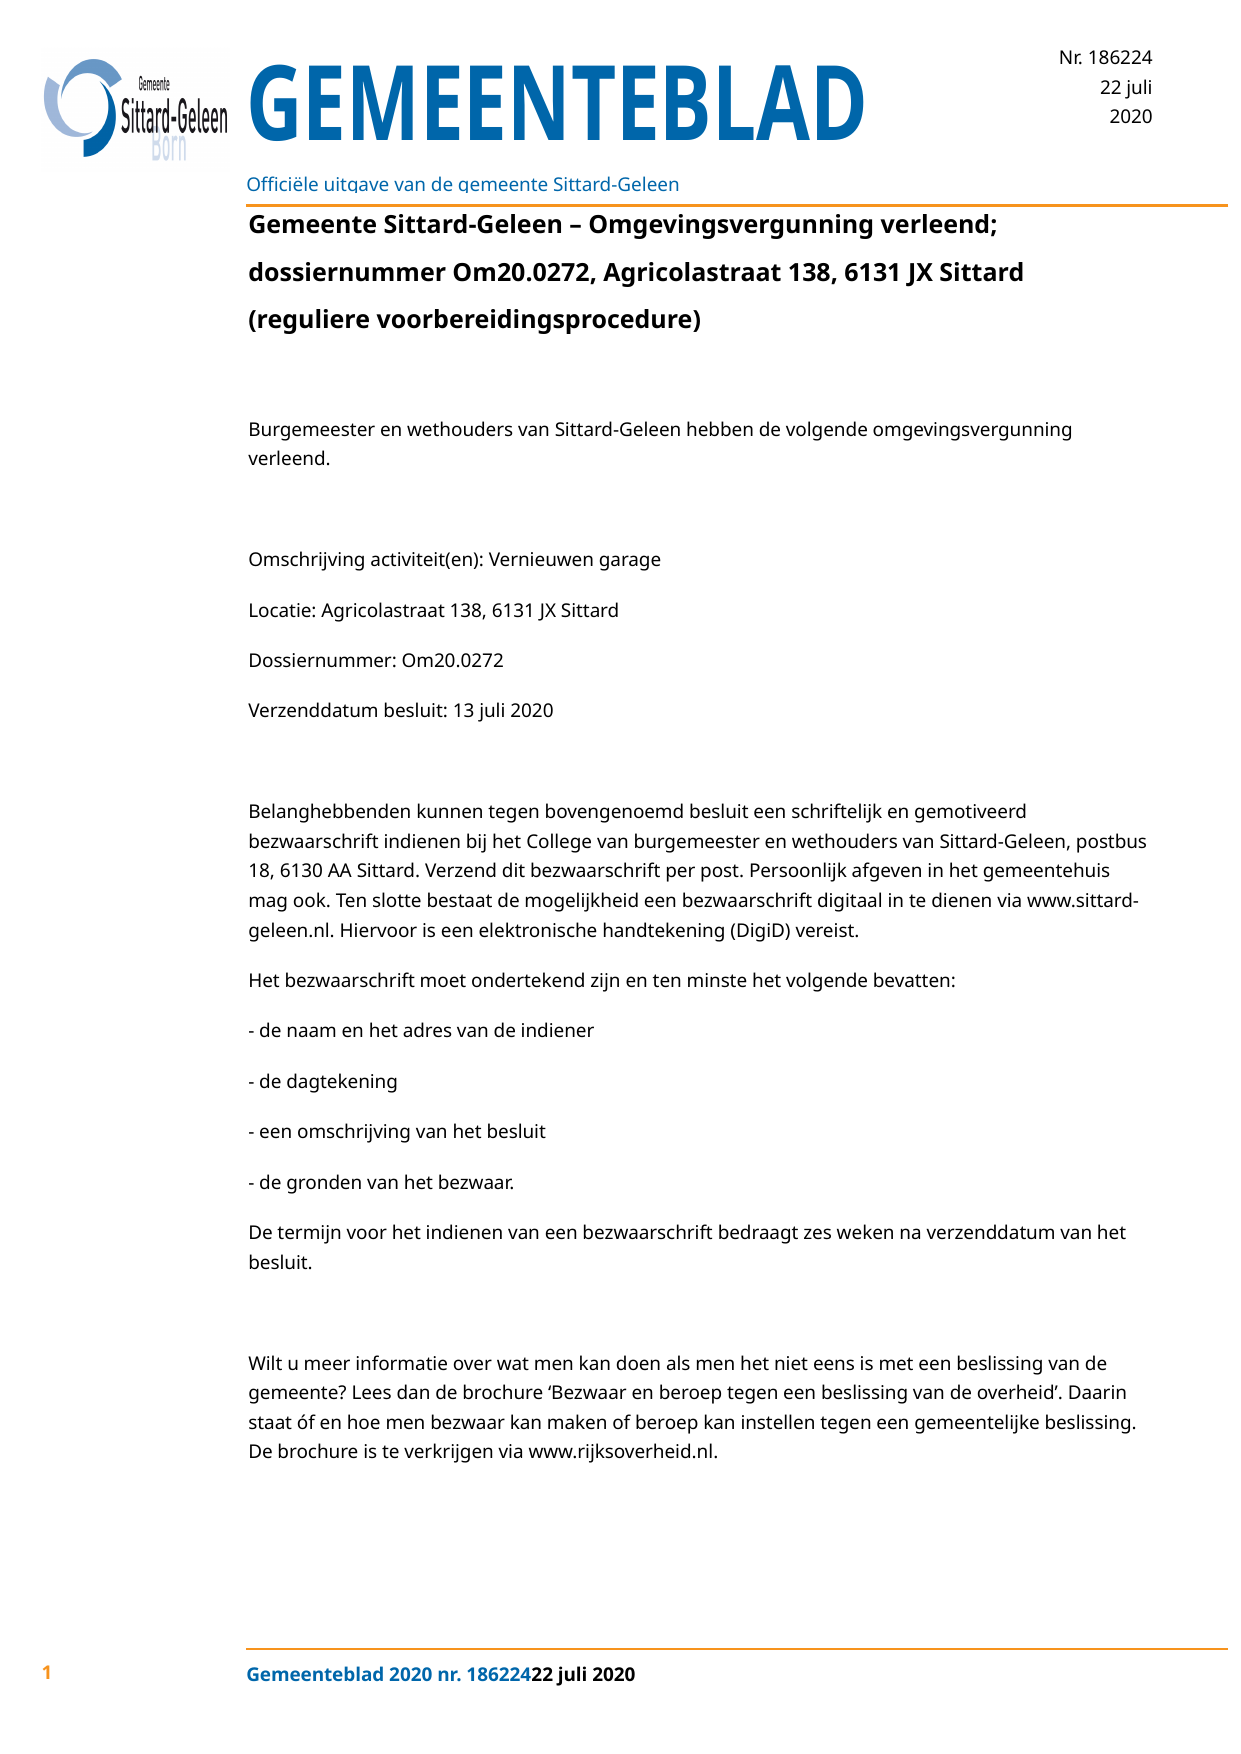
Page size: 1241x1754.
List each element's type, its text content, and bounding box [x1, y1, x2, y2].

text Dossiernummer: Om20.0272 [248, 647, 1152, 673]
picture [41, 47, 231, 172]
text - de dagtekening [248, 1068, 1152, 1094]
text De termijn voor het indienen van een bezwaarschrift bedraagt zes weken na verzenddatum van het besluit. [248, 1219, 1152, 1274]
text Verzenddatum besluit: 13 juli 2020 [248, 698, 1152, 723]
text Belanghebbenden kunnen tegen bovengenoemd besluit een schriftelijk en gemotiveerd bezwaarschrift indienen bij het College van burgemeester en wethouders van Sittard-Geleen, postbus 18, 6130 AA Sittard. Verzend dit bezwaarschrift per post. Persoonlijk afgeven in het gemeentehuis mag ook. Ten slotte bestaat de mogelijkheid een bezwaarschrift digitaal in te dienen via www.sittard-geleen.nl. Hiervoor is een elektronische handtekening (DigiD) vereist. [248, 798, 1152, 942]
text Burgemeester en wethouders van Sittard-Geleen hebben de volgende omgevingsvergunning verleend. [248, 416, 1152, 471]
text Wilt u meer informatie over wat men kan doen als men het niet eens is met een beslissing van de gemeente? Lees dan de brochure ‘Bezwaar en beroep tegen een beslissing van de overheid’. Daarin staat óf en hoe men bezwaar kan maken of beroep kan instellen tegen een gemeentelijke beslissing. De brochure is te verkrijgen via www.rijksoverheid.nl. [248, 1350, 1152, 1464]
text Omschrijving activiteit(en): Vernieuwen garage [248, 546, 1152, 572]
text Het bezwaarschrift moet ondertekend zijn en ten minste het volgende bevatten: [248, 967, 1152, 993]
text - een omschrijving van het besluit [248, 1118, 1152, 1144]
text - de gronden van het bezwaar. [248, 1169, 1152, 1194]
text Locatie: Agricolastraat 138, 6131 JX Sittard [248, 597, 1152, 622]
text - de naam en het adres van de indiener [248, 1018, 1152, 1043]
text Gemeente Sittard-Geleen – Omgevingsvergunning verleend; dossiernummer Om20.0272, Agricolastraat 138, 6131 JX Sittard (reguliere voorbereidingsprocedure) [248, 207, 1152, 336]
